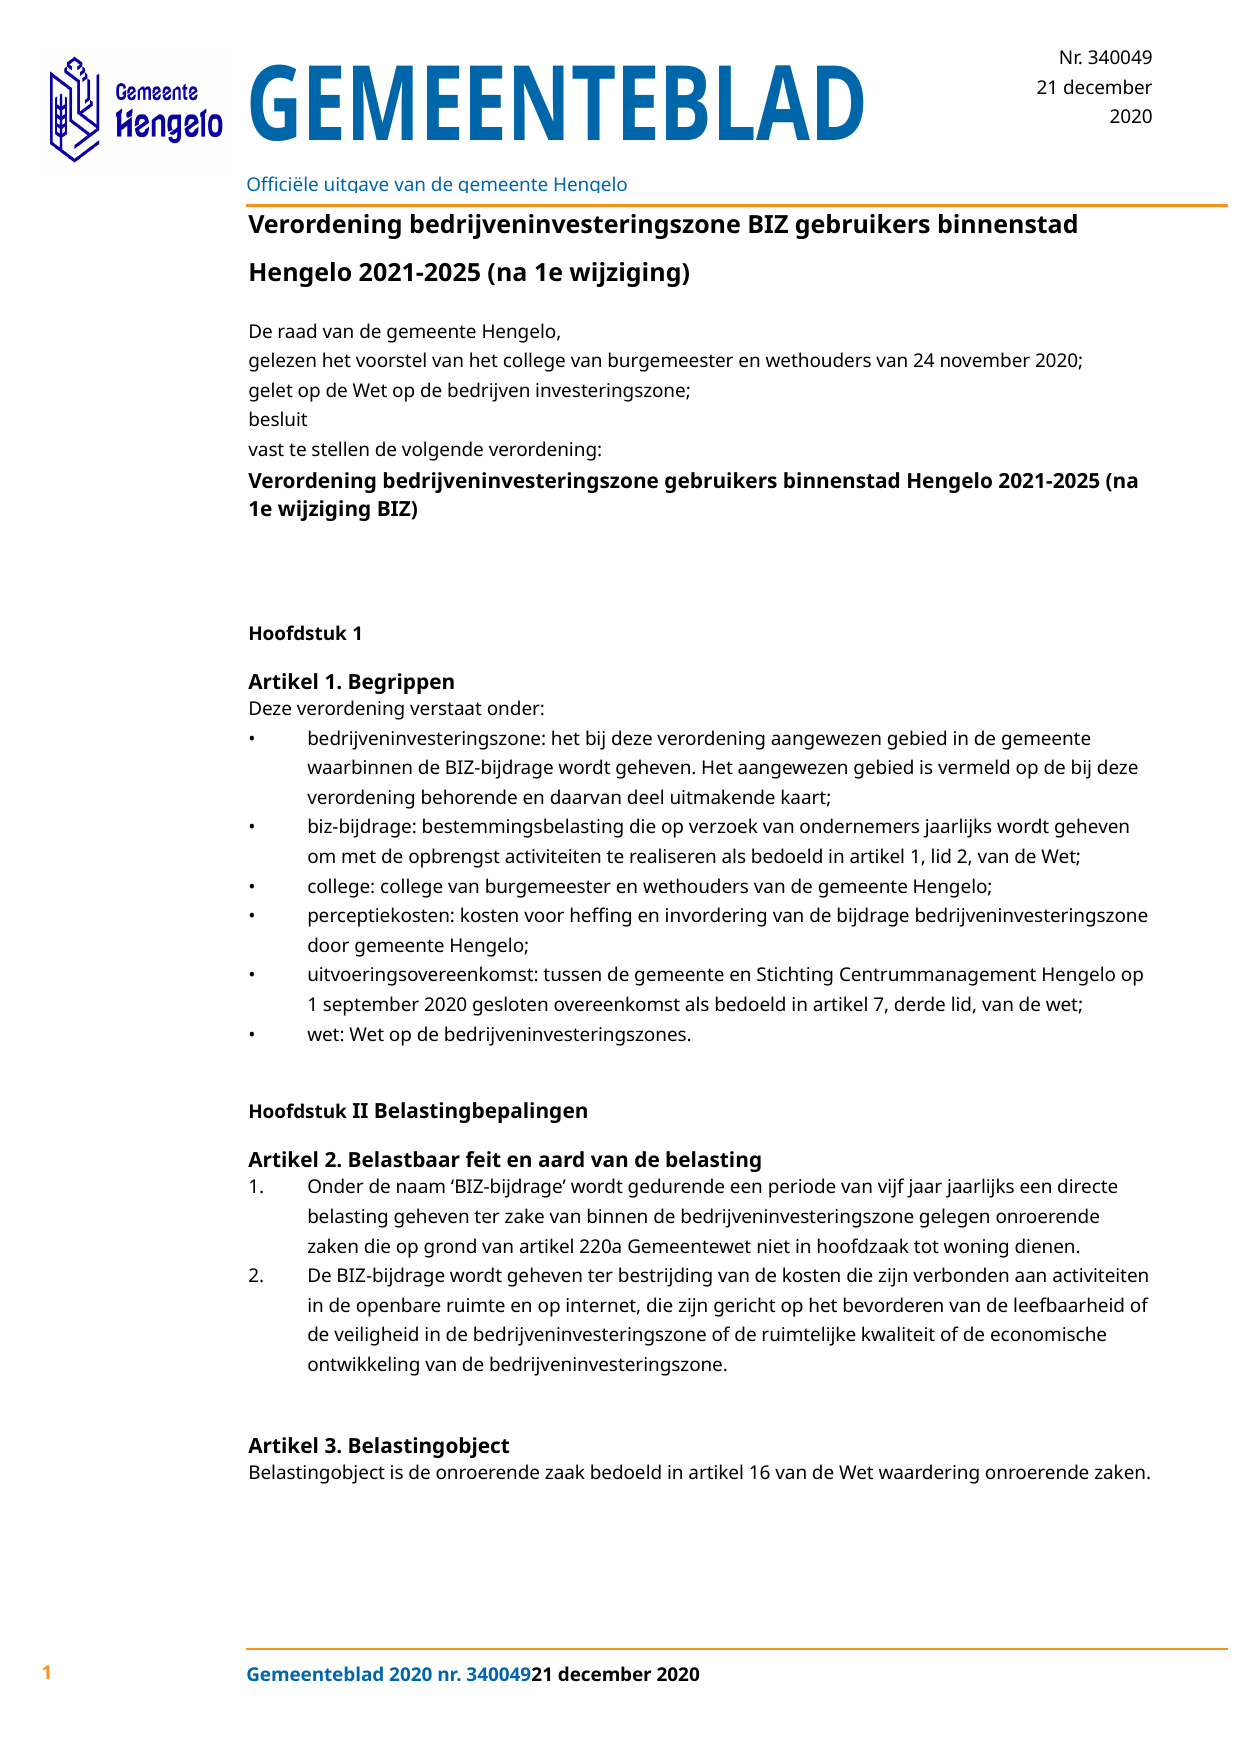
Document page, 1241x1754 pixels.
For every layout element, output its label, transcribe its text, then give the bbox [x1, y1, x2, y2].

text vast te stellen de volgende verordening: [248, 436, 1152, 462]
list wet: Wet op de bedrijveninvesteringszones. [248, 1021, 1152, 1046]
list uitvoeringsovereenkomst: tussen de gemeente en Stichting Centrummanagement Hengelo op 1 september 2020 gesloten overeenkomst als bedoeld in artikel 7, derde lid, van de wet; [248, 962, 1152, 1017]
text Belastingobject is de onroerende zaak bedoeld in artikel 16 van de Wet waardering onroerende zaken. [248, 1459, 1152, 1485]
text Hoofdstuk II Belastingbepalingen [248, 1096, 1152, 1124]
text Hoofdstuk 1 [248, 618, 1152, 646]
list biz-bijdrage: bestemmingsbelasting die op verzoek van ondernemers jaarlijks wordt geheven om met de opbrengst activiteiten te realiseren als bedoeld in artikel 1, lid 2, van de Wet; [248, 814, 1152, 869]
text De raad van de gemeente Hengelo, [248, 318, 1152, 344]
text Deze verordening verstaat onder: [248, 695, 1152, 721]
text besluit [248, 407, 1152, 432]
text Artikel 1. Begrippen [248, 667, 1152, 695]
text Artikel 2. Belastbaar feit en aard van de belasting [248, 1145, 1152, 1174]
list De BIZ-bijdrage wordt geheven ter bestrijding van de kosten die zijn verbonden aan activiteiten in de openbare ruimte en op internet, die zijn gericht op het bevorderen van de leefbaarheid of de veiligheid in de bedrijveninvesteringszone of de ruimtelijke kwaliteit of de economische ontwikkeling van de bedrijveninvesteringszone. [248, 1262, 1152, 1377]
list Onder de naam ‘BIZ-bijdrage’ wordt gedurende een periode van vijf jaar jaarlijks een directe belasting geheven ter zake van binnen de bedrijveninvesteringszone gelegen onroerende zaken die op grond van artikel 220a Gemeentewet niet in hoofdzaak tot woning dienen. [248, 1174, 1152, 1258]
text Verordening bedrijveninvesteringszone BIZ gebruikers binnenstad Hengelo 2021-2025 (na 1e wijziging) [248, 207, 1152, 288]
text gelet op de Wet op de bedrijven investeringszone; [248, 377, 1152, 403]
list college: college van burgemeester en wethouders van de gemeente Hengelo; [248, 873, 1152, 898]
text Artikel 3. Belastingobject [248, 1431, 1152, 1459]
text gelezen het voorstel van het college van burgemeester en wethouders van 24 november 2020; [248, 347, 1152, 373]
text Verordening bedrijveninvesteringszone gebruikers binnenstad Hengelo 2021-2025 (na 1e wijziging BIZ) [248, 466, 1152, 523]
list perceptiekosten: kosten voor heffing en invordering van de bijdrage bedrijveninvesteringszone door gemeente Hengelo; [248, 902, 1152, 958]
picture [41, 47, 231, 172]
list bedrijveninvesteringszone: het bij deze verordening aangewezen gebied in de gemeente waarbinnen de BIZ-bijdrage wordt geheven. Het aangewezen gebied is vermeld op de bij deze verordening behorende en daarvan deel uitmakende kaart; [248, 725, 1152, 810]
